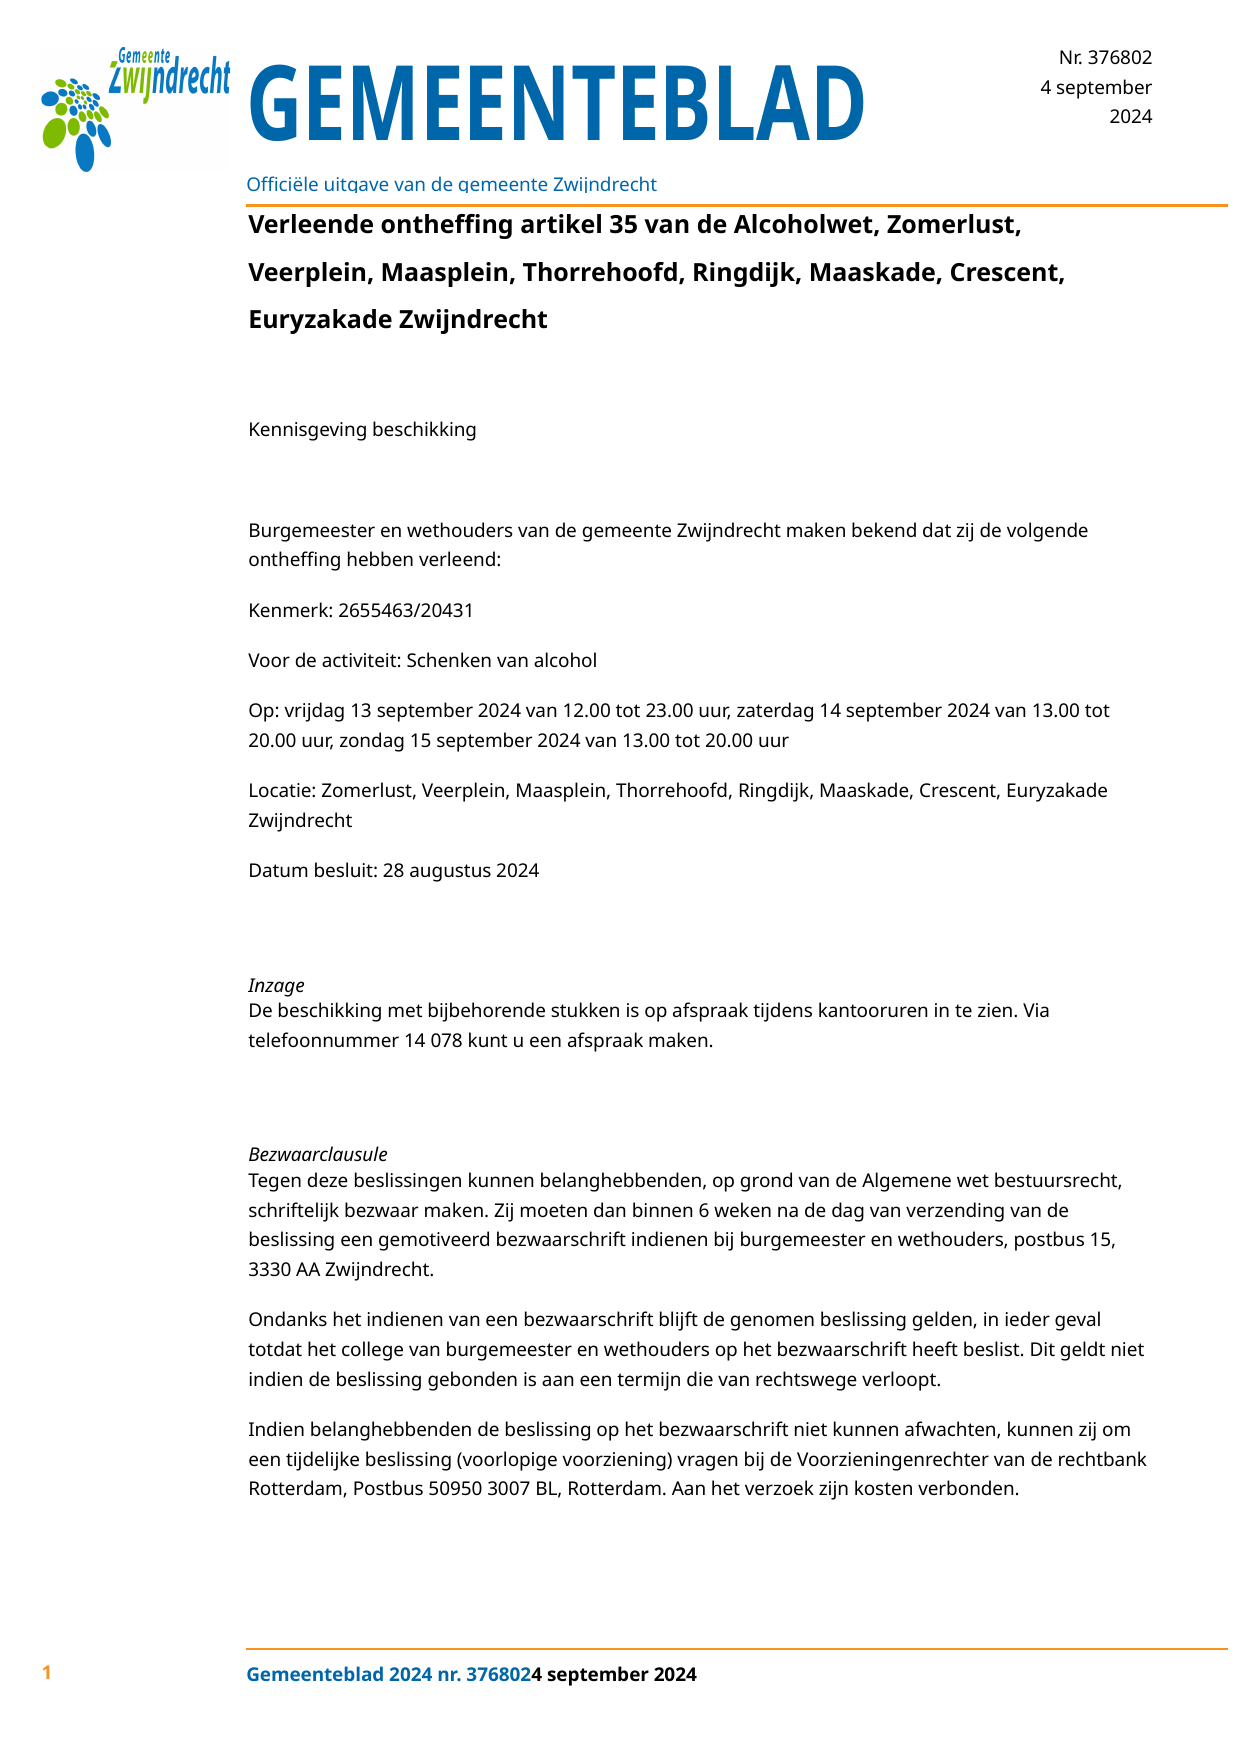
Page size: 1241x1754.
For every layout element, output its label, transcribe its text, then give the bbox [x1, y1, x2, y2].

text Tegen deze beslissingen kunnen belanghebbenden, op grond van de Algemene wet bestuursrecht, schriftelijk bezwaar maken. Zij moeten dan binnen 6 weken na de dag van verzending van de beslissing een gemotiveerd bezwaarschrift indienen bij burgemeester en wethouders, postbus 15, 3330 AA Zwijndrecht. [248, 1167, 1152, 1282]
text Ondanks het indienen van een bezwaarschrift blijft de genomen beslissing gelden, in ieder geval totdat het college van burgemeester en wethouders op het bezwaarschrift heeft beslist. Dit geldt niet indien de beslissing gebonden is aan een termijn die van rechtswege verloopt. [248, 1307, 1152, 1391]
text De beschikking met bijbehorende stukken is op afspraak tijdens kantooruren in te zien. Via telefoonnummer 14 078 kunt u een afspraak maken. [248, 998, 1152, 1053]
text Datum besluit: 28 augustus 2024 [248, 858, 1152, 883]
text Burgemeester en wethouders van de gemeente Zwijndrecht maken bekend dat zij de volgende ontheffing hebben verleend: [248, 517, 1152, 572]
text Inzage [248, 972, 1152, 998]
text Voor de activiteit: Schenken van alcohol [248, 647, 1152, 673]
text Op: vrijdag 13 september 2024 van 12.00 tot 23.00 uur, zaterdag 14 september 2024 van 13.00 tot 20.00 uur, zondag 15 september 2024 van 13.00 tot 20.00 uur [248, 698, 1152, 753]
text Indien belanghebbenden de beslissing op het bezwaarschrift niet kunnen afwachten, kunnen zij om een tijdelijke beslissing (voorlopige voorziening) vragen bij de Voorzieningenrechter van de rechtbank Rotterdam, Postbus 50950 3007 BL, Rotterdam. Aan het verzoek zijn kosten verbonden. [248, 1416, 1152, 1501]
text Verleende ontheffing artikel 35 van de Alcoholwet, Zomerlust, Veerplein, Maasplein, Thorrehoofd, Ringdijk, Maaskade, Crescent, Euryzakade Zwijndrecht [248, 207, 1152, 336]
text Locatie: Zomerlust, Veerplein, Maasplein, Thorrehoofd, Ringdijk, Maaskade, Crescent, Euryzakade Zwijndrecht [248, 778, 1152, 833]
text Bezwaarclausule [248, 1142, 1152, 1167]
text Kenmerk: 2655463/20431 [248, 597, 1152, 622]
text Kennisgeving beschikking [248, 416, 1152, 442]
picture [41, 47, 231, 172]
